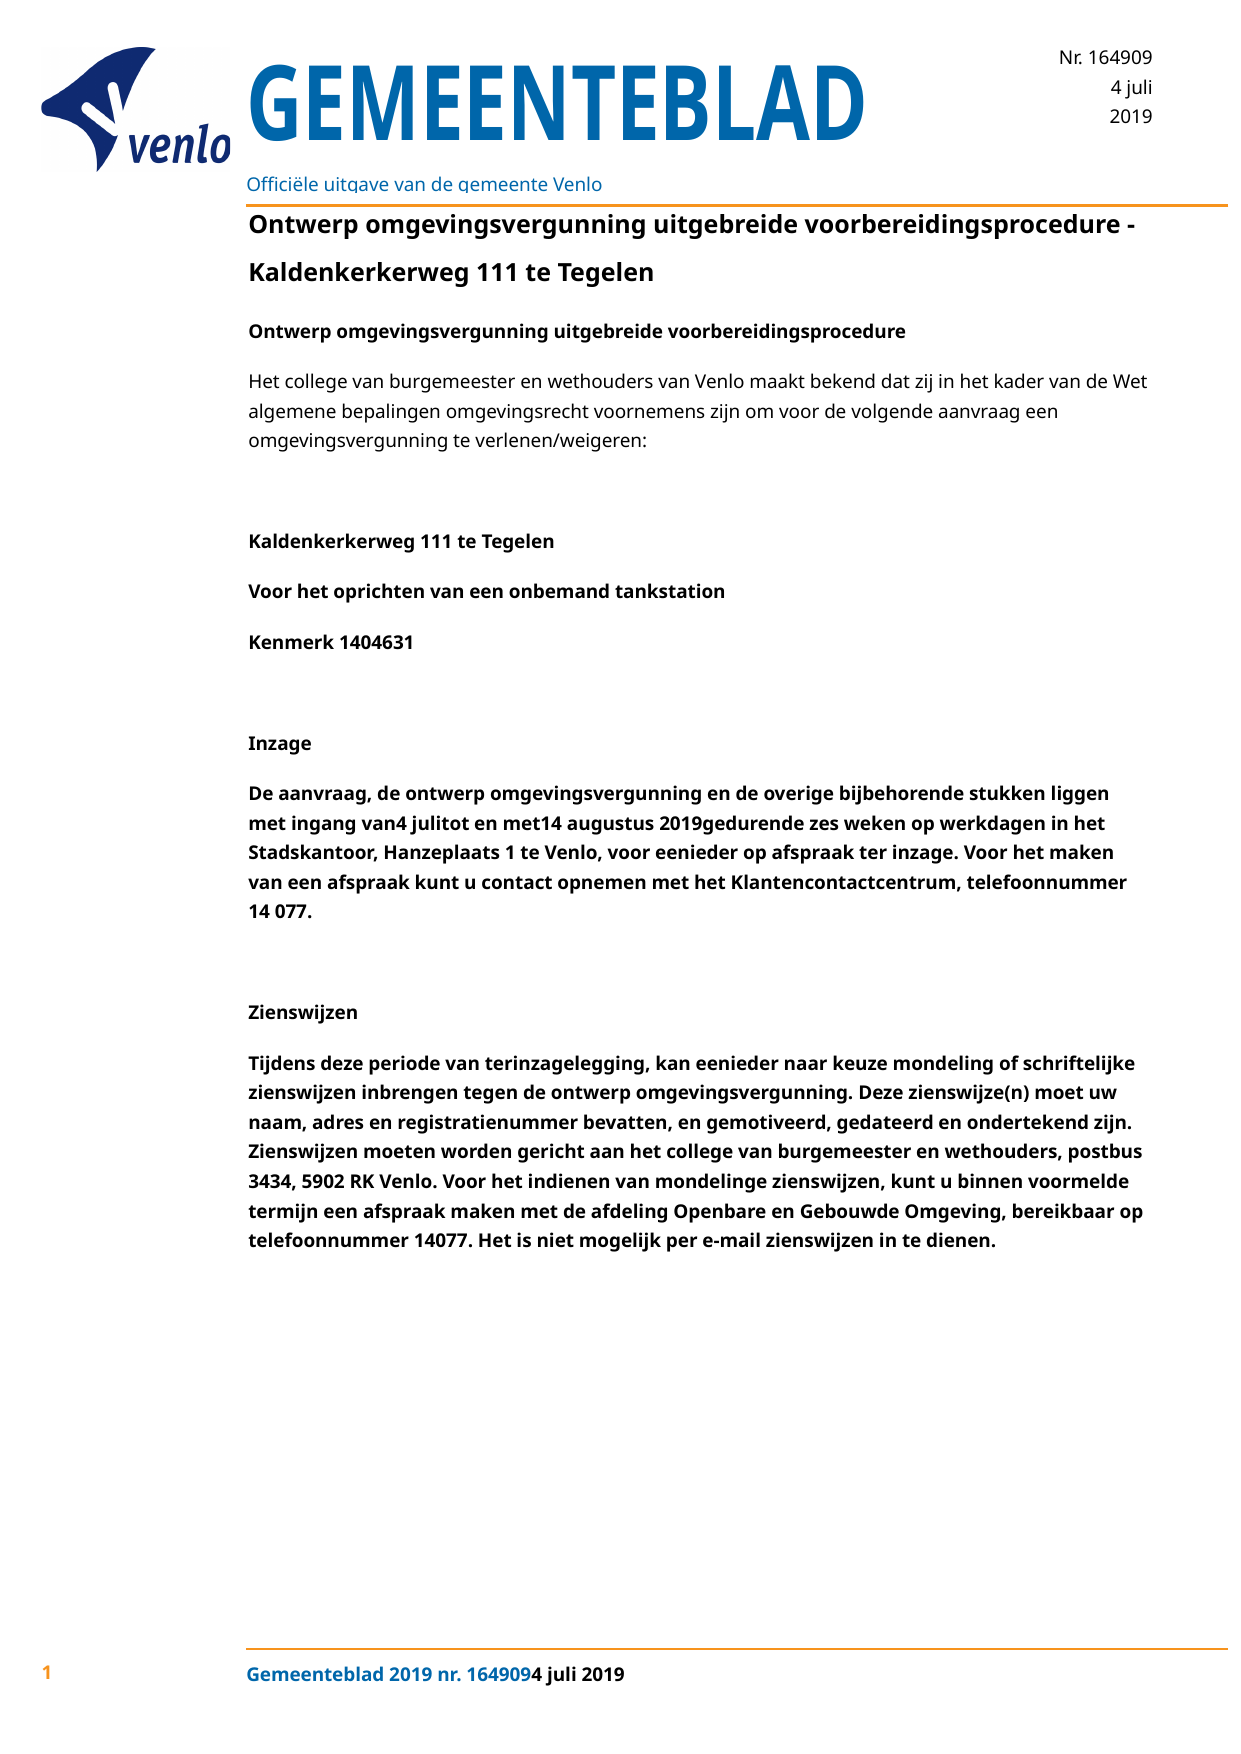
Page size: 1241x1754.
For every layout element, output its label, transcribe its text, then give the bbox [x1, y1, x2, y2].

text Het college van burgemeester en wethouders van Venlo maakt bekend dat zij in het kader van de Wet algemene bepalingen omgevingsrecht voornemens zijn om voor de volgende aanvraag een omgevingsvergunning te verlenen/weigeren: [248, 368, 1152, 453]
text Kaldenkerkerweg 111 te Tegelen [248, 528, 1152, 554]
picture [41, 47, 231, 172]
text Kenmerk 1404631 [248, 629, 1152, 655]
text Inzage [248, 730, 1152, 756]
text De aanvraag, de ontwerp omgevingsvergunning en de overige bijbehorende stukken liggen met ingang van4 julitot en met14 augustus 2019gedurende zes weken op werkdagen in het Stadskantoor, Hanzeplaats 1 te Venlo, voor eenieder op afspraak ter inzage. Voor het maken van een afspraak kunt u contact opnemen met het Klantencontactcentrum, telefoonnummer 14 077. [248, 780, 1152, 924]
text Ontwerp omgevingsvergunning uitgebreide voorbereidingsprocedure [248, 318, 1152, 344]
text Zienswijzen [248, 999, 1152, 1025]
text Voor het oprichten van een onbemand tankstation [248, 579, 1152, 604]
text Tijdens deze periode van terinzagelegging, kan eenieder naar keuze mondeling of schriftelijke zienswijzen inbrengen tegen de ontwerp omgevingsvergunning. Deze zienswijze(n) moet uw naam, adres en registratienummer bevatten, en gemotiveerd, gedateerd en ondertekend zijn. Zienswijzen moeten worden gericht aan het college van burgemeester en wethouders, postbus 3434, 5902 RK Venlo. Voor het indienen van mondelinge zienswijzen, kunt u binnen voormelde termijn een afspraak maken met de afdeling Openbare en Gebouwde Omgeving, bereikbaar op telefoonnummer 14077. Het is niet mogelijk per e-mail zienswijzen in te dienen. [248, 1050, 1152, 1253]
text Ontwerp omgevingsvergunning uitgebreide voorbereidingsprocedure - Kaldenkerkerweg 111 te Tegelen [248, 207, 1152, 288]
